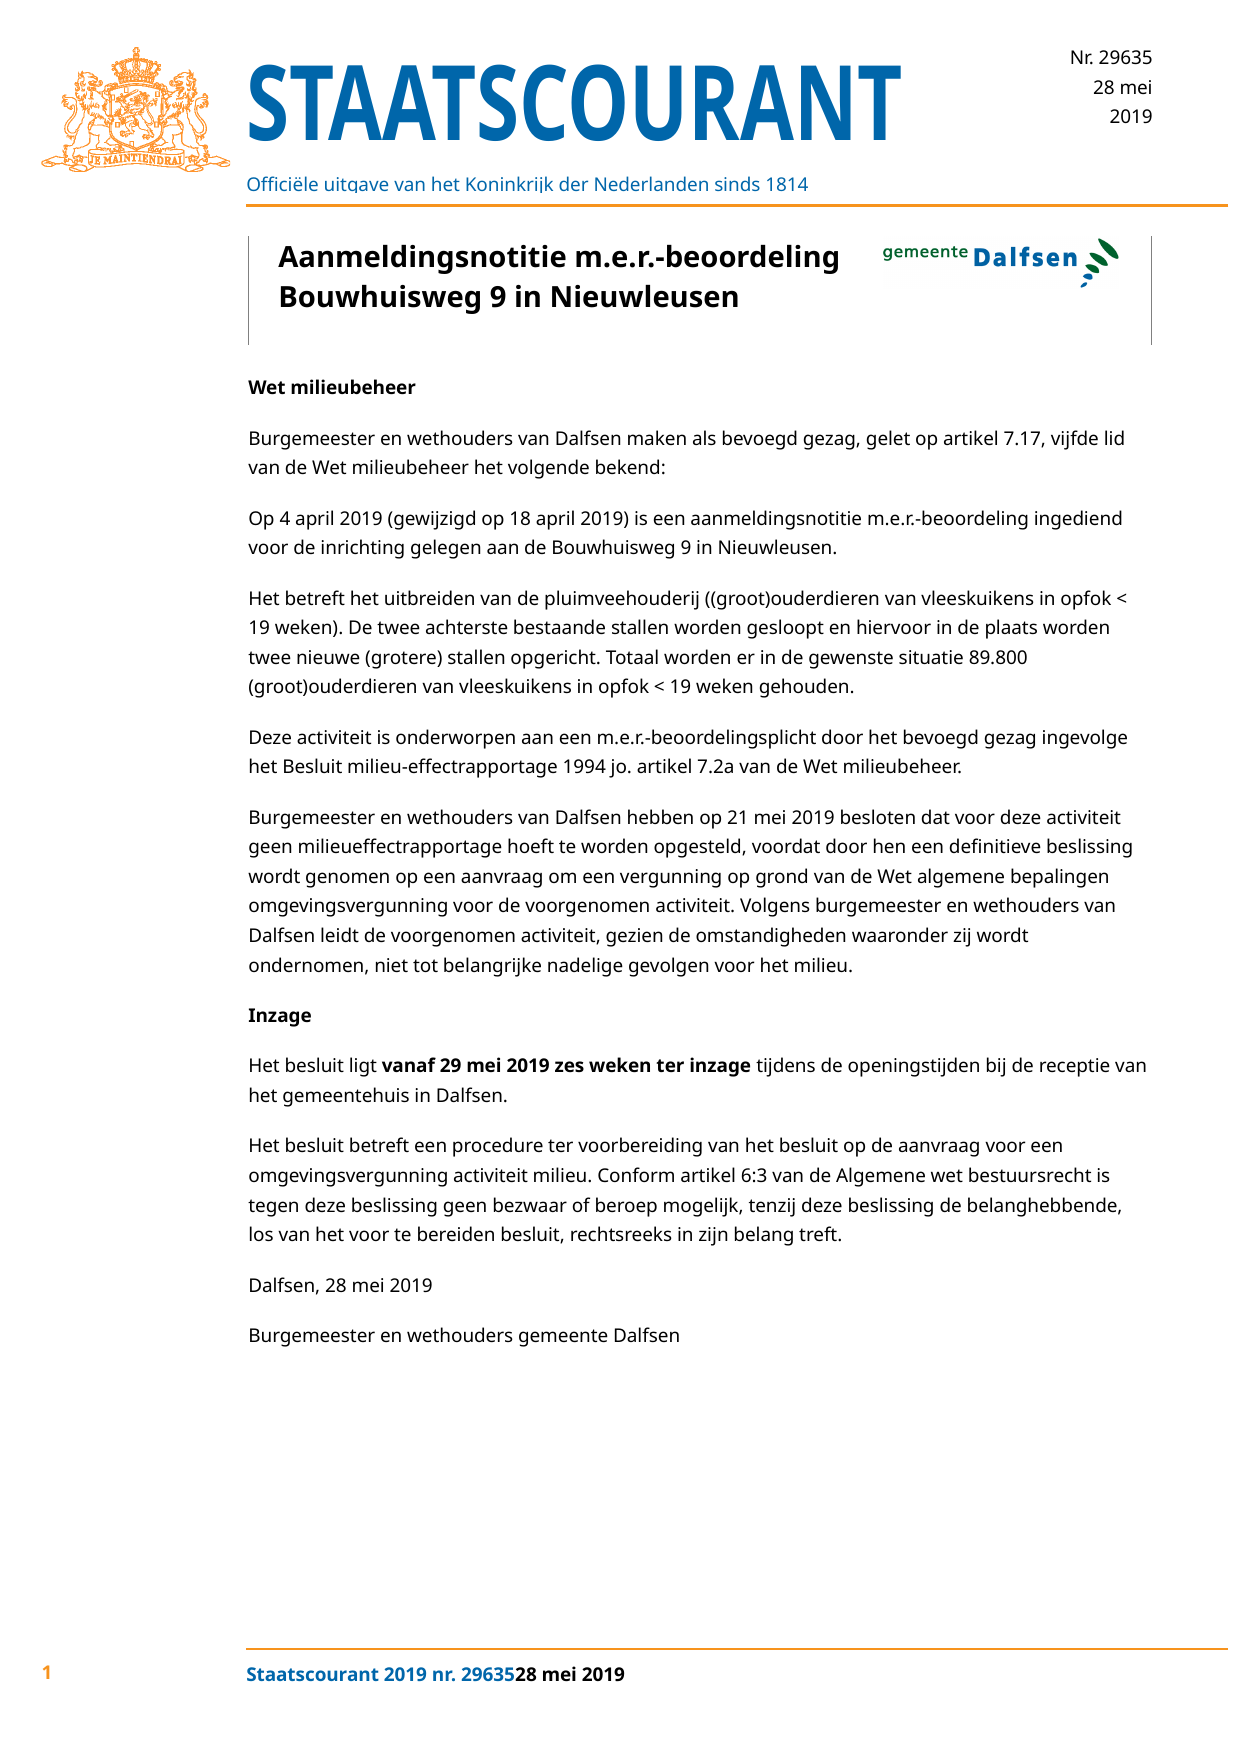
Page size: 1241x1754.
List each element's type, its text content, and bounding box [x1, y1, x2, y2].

text Inzage [248, 1002, 1152, 1028]
text Burgemeester en wethouders gemeente Dalfsen [248, 1322, 1152, 1348]
picture [41, 47, 231, 172]
text Het betreft het uitbreiden van de pluimveehouderij ((groot)ouderdieren van vleeskuikens in opfok < 19 weken). De twee achterste bestaande stallen worden gesloopt en hiervoor in de plaats worden twee nieuwe (grotere) stallen opgericht. Totaal worden er in de gewenste situatie 89.800 (groot)ouderdieren van vleeskuikens in opfok < 19 weken gehouden. [248, 585, 1152, 699]
text Deze activiteit is onderworpen aan een m.e.r.-beoordelingsplicht door het bevoegd gezag ingevolge het Besluit milieu-effectrapportage 1994 jo. artikel 7.2a van de Wet milieubeheer. [248, 724, 1152, 779]
table_header [850, 236, 1151, 345]
text Wet milieubeheer [248, 374, 1152, 400]
text Het besluit ligt vanaf 29 mei 2019 zes weken ter inzage tijdens de openingstijden bij de receptie van het gemeentehuis in Dalfsen. [248, 1053, 1152, 1108]
text Op 4 april 2019 (gewijzigd op 18 april 2019) is een aanmeldingsnotitie m.e.r.-beoordeling ingediend voor de inrichting gelegen aan de Bouwhuisweg 9 in Nieuwleusen. [248, 505, 1152, 560]
text Burgemeester en wethouders van Dalfsen maken als bevoegd gezag, gelet op artikel 7.17, vijfde lid van de Wet milieubeheer het volgende bekend: [248, 425, 1152, 480]
text Dalfsen, 28 mei 2019 [248, 1272, 1152, 1297]
text Het besluit betreft een procedure ter voorbereiding van het besluit op de aanvraag voor een omgevingsvergunning activiteit milieu. Conform artikel 6:3 van de Algemene wet bestuursrecht is tegen deze beslissing geen bezwaar of beroep mogelijk, tenzij deze beslissing de belanghebbende, los van het voor te bereiden besluit, rechtsreeks in zijn belang treft. [248, 1133, 1152, 1247]
text Burgemeester en wethouders van Dalfsen hebben op 21 mei 2019 besloten dat voor deze activiteit geen milieueffectrapportage hoeft te worden opgesteld, voordat door hen een definitieve beslissing wordt genomen op een aanvraag om een vergunning op grond van de Wet algemene bepalingen omgevingsvergunning voor de voorgenomen activiteit. Volgens burgemeester en wethouders van Dalfsen leidt de voorgenomen activiteit, gezien de omstandigheden waaronder zij wordt ondernomen, niet tot belangrijke nadelige gevolgen voor het milieu. [248, 804, 1152, 977]
table_header Aanmeldingsnotitie m.e.r.-beoordeling Bouwhuisweg 9 in Nieuwleusen [249, 236, 850, 345]
picture [882, 236, 1119, 289]
